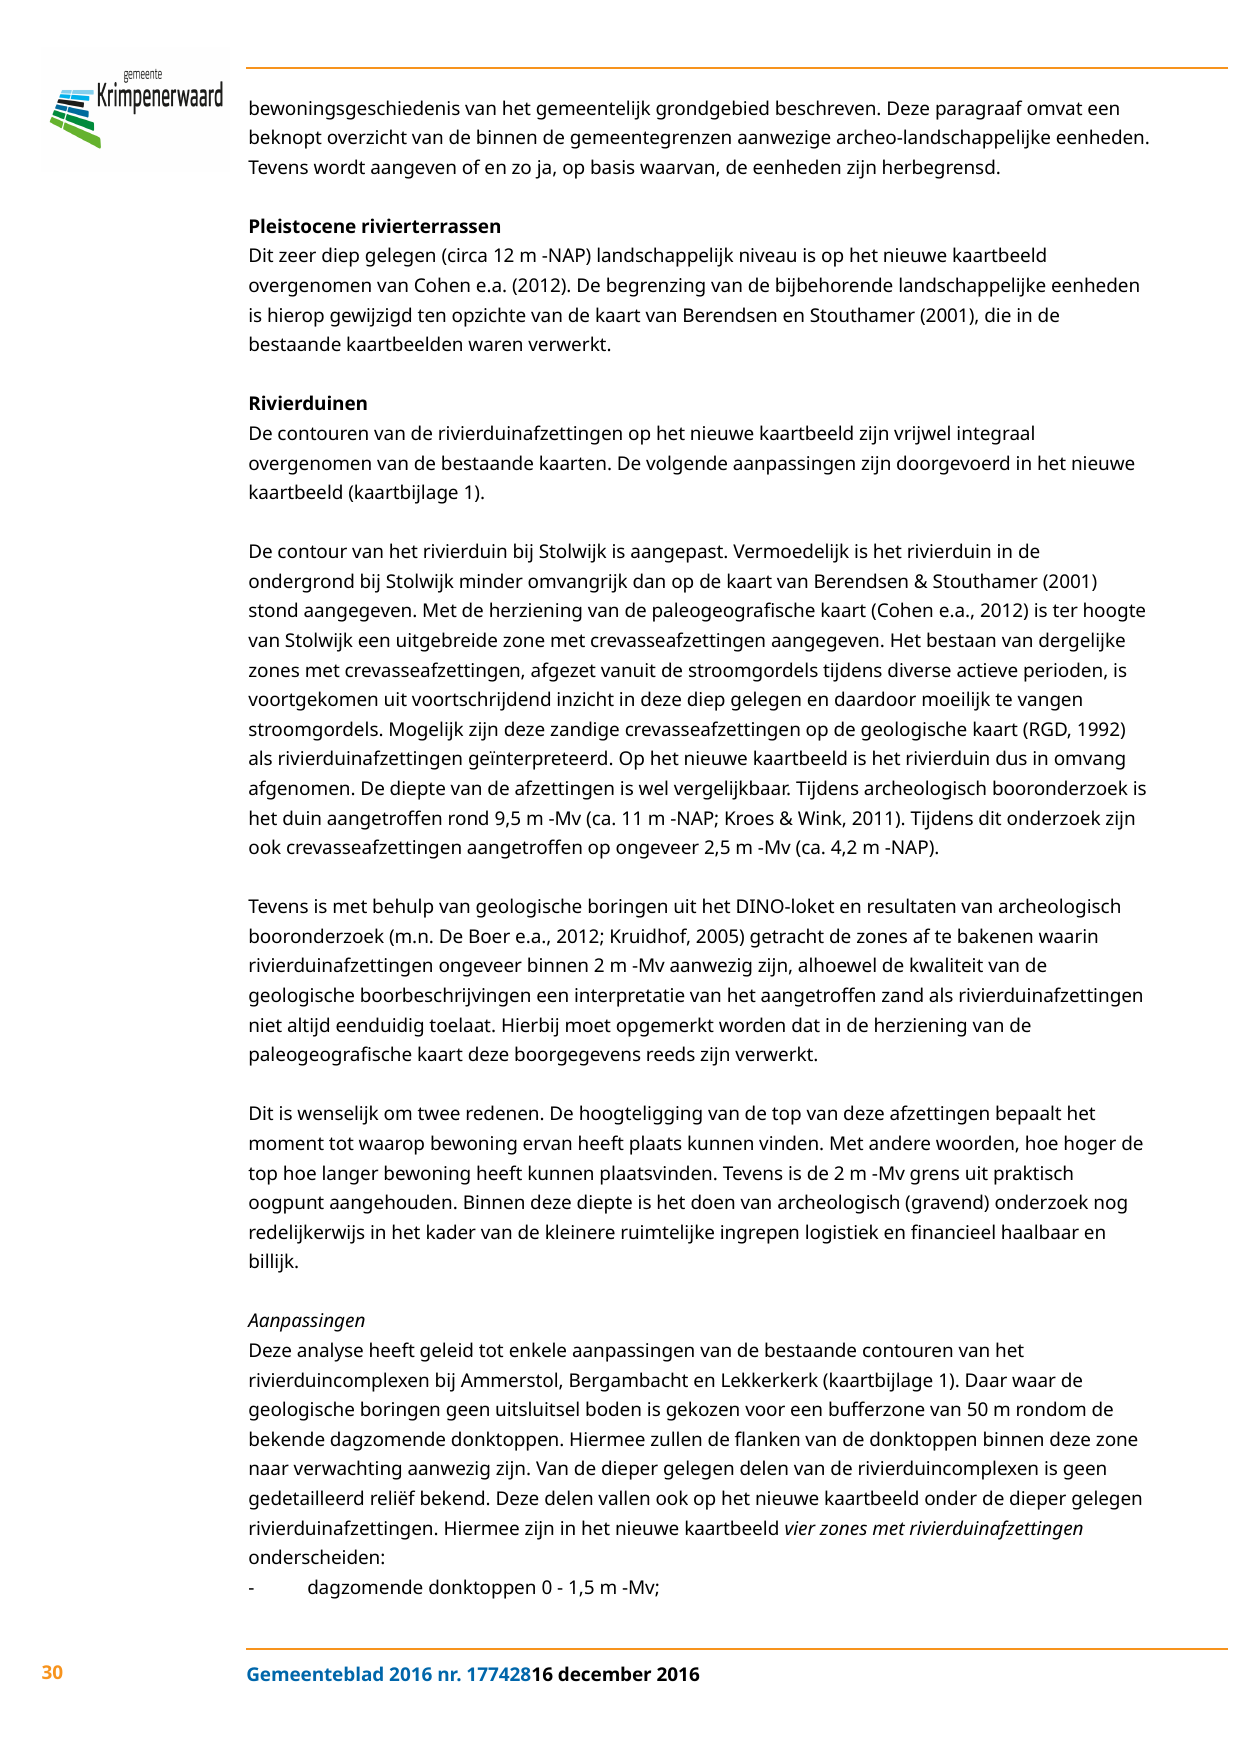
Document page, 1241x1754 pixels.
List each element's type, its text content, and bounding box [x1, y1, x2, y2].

text Rivierduinen [248, 391, 1152, 416]
text Dit zeer diep gelegen (circa 12 m -NAP) landschappelijk niveau is op het nieuwe kaartbeeld overgenomen van Cohen e.a. (2012). De begrenzing van de bijbehorende landschappelijke eenheden is hierop gewijzigd ten opzichte van de kaart van Berendsen en Stouthamer (2001), die in de bestaande kaartbeelden waren verwerkt. [248, 243, 1152, 357]
text Pleistocene rivierterrassen [248, 213, 1152, 239]
list dagzomende donktoppen 0 - 1,5 m -Mv; [248, 1574, 1152, 1600]
picture [41, 47, 231, 172]
text Dit is wenselijk om twee redenen. De hoogteligging van de top van deze afzettingen bepaalt het moment tot waarop bewoning ervan heeft plaats kunnen vinden. Met andere woorden, hoe hoger de top hoe langer bewoning heeft kunnen plaatsvinden. Tevens is de 2 m -Mv grens uit praktisch oogpunt aangehouden. Binnen deze diepte is het doen van archeologisch (gravend) onderzoek nog redelijkerwijs in het kader van de kleinere ruimtelijke ingrepen logistiek en financieel haalbaar en billijk. [248, 1101, 1152, 1274]
text Deze analyse heeft geleid tot enkele aanpassingen van de bestaande contouren van het rivierduincomplexen bij Ammerstol, Bergambacht en Lekkerkerk (kaartbijlage 1). Daar waar de geologische boringen geen uitsluitsel boden is gekozen voor een bufferzone van 50 m rondom de bekende dagzomende donktoppen. Hiermee zullen de flanken van de donktoppen binnen deze zone naar verwachting aanwezig zijn. Van de dieper gelegen delen van de rivierduincomplexen is geen gedetailleerd reliëf bekend. Deze delen vallen ook op het nieuwe kaartbeeld onder de dieper gelegen rivierduinafzettingen. Hiermee zijn in het nieuwe kaartbeeld vier zones met rivierduinafzettingen onderscheiden: [248, 1337, 1152, 1570]
text Tevens is met behulp van geologische boringen uit het DINO-loket en resultaten van archeologisch booronderzoek (m.n. De Boer e.a., 2012; Kruidhof, 2005) getracht de zones af te bakenen waarin rivierduinafzettingen ongeveer binnen 2 m -Mv aanwezig zijn, alhoewel de kwaliteit van de geologische boorbeschrijvingen een interpretatie van het aangetroffen zand als rivierduinafzettingen niet altijd eenduidig toelaat. Hierbij moet opgemerkt worden dat in de herziening van de paleogeografische kaart deze boorgegevens reeds zijn verwerkt. [248, 893, 1152, 1067]
text De contour van het rivierduin bij Stolwijk is aangepast. Vermoedelijk is het rivierduin in de ondergrond bij Stolwijk minder omvangrijk dan op de kaart van Berendsen & Stouthamer (2001) stond aangegeven. Met de herziening van de paleogeografische kaart (Cohen e.a., 2012) is ter hoogte van Stolwijk een uitgebreide zone met crevasseafzettingen aangegeven. Het bestaan van dergelijke zones met crevasseafzettingen, afgezet vanuit de stroomgordels tijdens diverse actieve perioden, is voortgekomen uit voortschrijdend inzicht in deze diep gelegen en daardoor moeilijk te vangen stroomgordels. Mogelijk zijn deze zandige crevasseafzettingen op de geologische kaart (RGD, 1992) als rivierduinafzettingen geïnterpreteerd. Op het nieuwe kaartbeeld is het rivierduin dus in omvang afgenomen. De diepte van de afzettingen is wel vergelijkbaar. Tijdens archeologisch booronderzoek is het duin aangetroffen rond 9,5 m -Mv (ca. 11 m -NAP; Kroes & Wink, 2011). Tijdens dit onderzoek zijn ook crevasseafzettingen aangetroffen op ongeveer 2,5 m -Mv (ca. 4,2 m -NAP). [248, 538, 1152, 860]
text De contouren van de rivierduinafzettingen op het nieuwe kaartbeeld zijn vrijwel integraal overgenomen van de bestaande kaarten. De volgende aanpassingen zijn doorgevoerd in het nieuwe kaartbeeld (kaartbijlage 1). [248, 420, 1152, 505]
text bewoningsgeschiedenis van het gemeentelijk grondgebied beschreven. Deze paragraaf omvat een beknopt overzicht van de binnen de gemeentegrenzen aanwezige archeo-landschappelijke eenheden. Tevens wordt aangeven of en zo ja, op basis waarvan, de eenheden zijn herbegrensd. [248, 95, 1152, 180]
text Aanpassingen [248, 1308, 1152, 1333]
